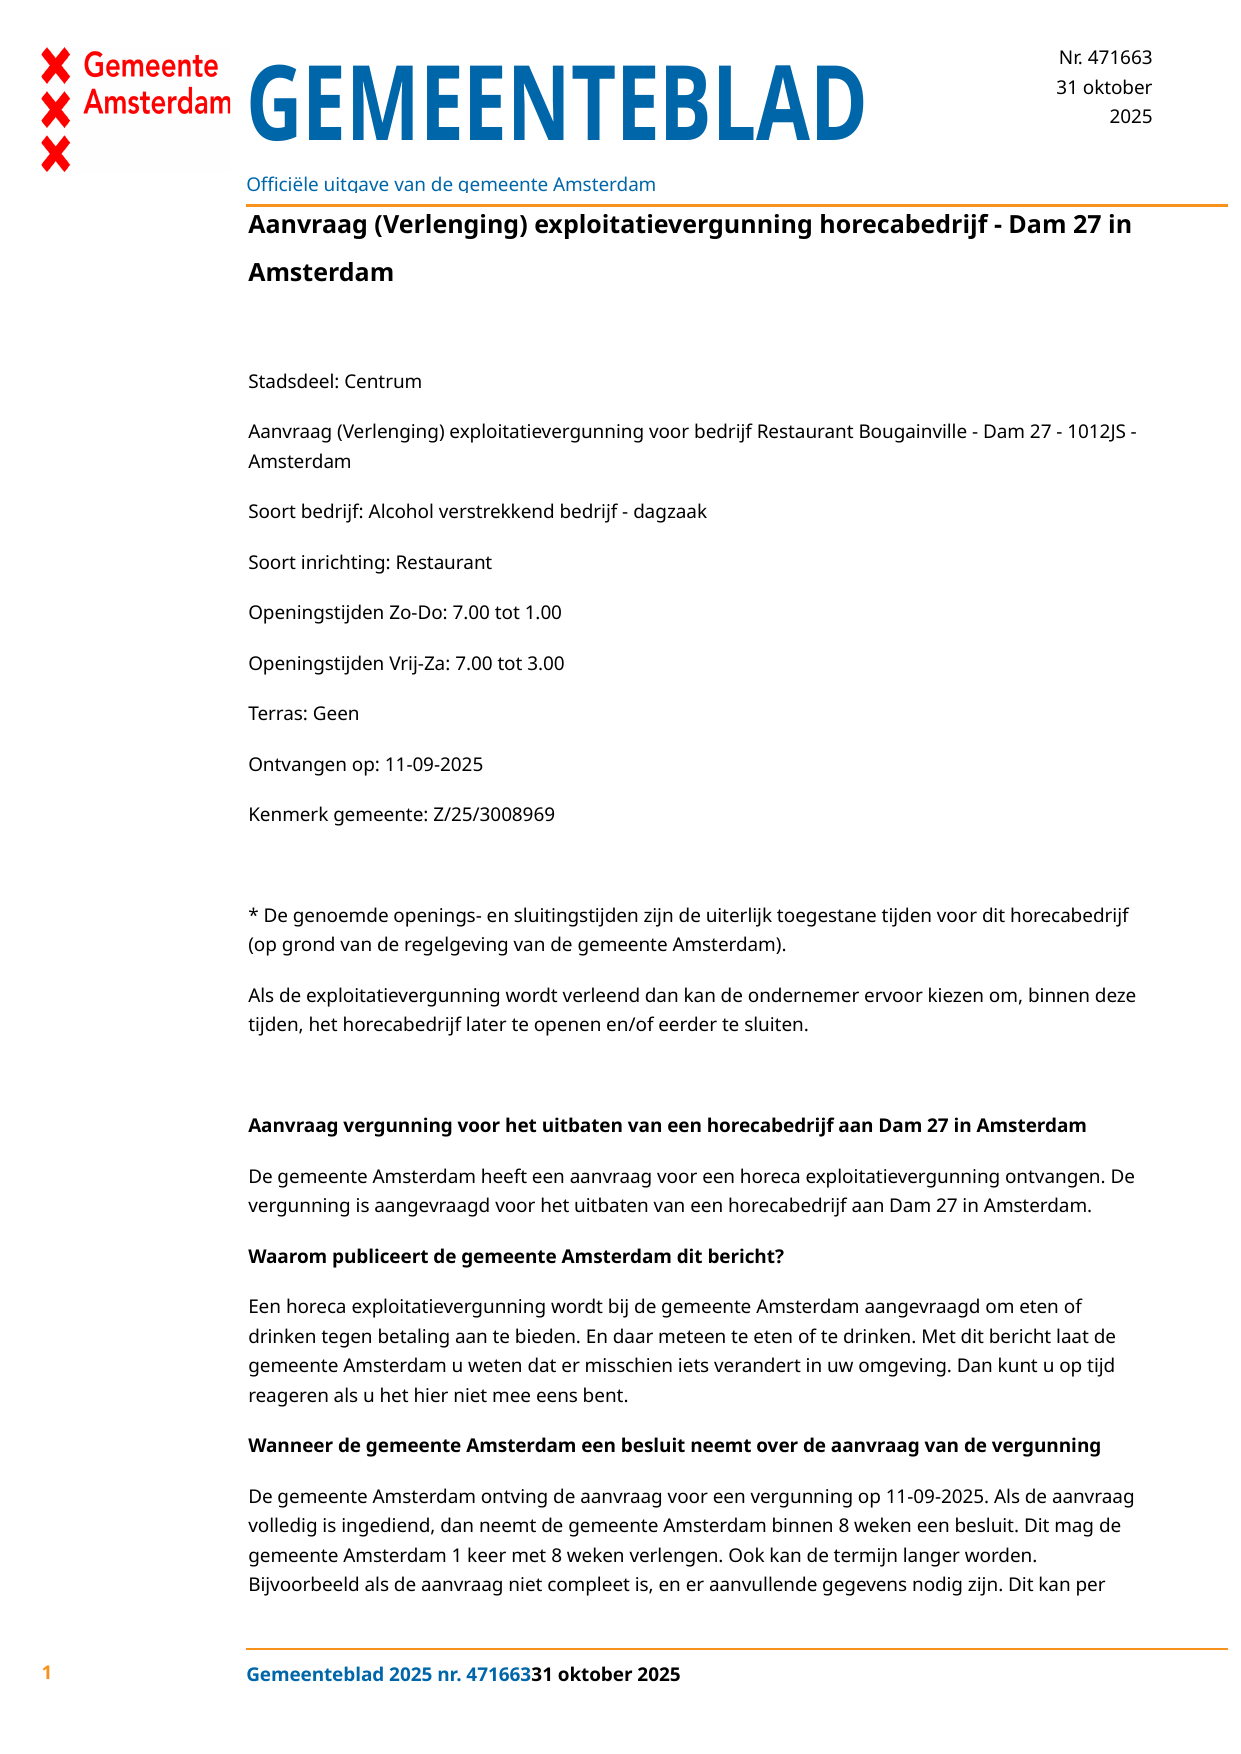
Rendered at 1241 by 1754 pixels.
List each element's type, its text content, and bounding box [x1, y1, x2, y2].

text Wanneer de gemeente Amsterdam een besluit neemt over de aanvraag van de vergunning [248, 1432, 1152, 1458]
text Kenmerk gemeente: Z/25/3008969 [248, 801, 1152, 827]
text Een horeca exploitatievergunning wordt bij de gemeente Amsterdam aangevraagd om eten of drinken tegen betaling aan te bieden. En daar meteen te eten of te drinken. Met dit bericht laat de gemeente Amsterdam u weten dat er misschien iets verandert in uw omgeving. Dan kunt u op tijd reageren als u het hier niet mee eens bent. [248, 1293, 1152, 1408]
text Soort bedrijf: Alcohol verstrekkend bedrijf - dagzaak [248, 499, 1152, 524]
text De gemeente Amsterdam ontving de aanvraag voor een vergunning op 11-09-2025. Als de aanvraag volledig is ingediend, dan neemt de gemeente Amsterdam binnen 8 weken een besluit. Dit mag de gemeente Amsterdam 1 keer met 8 weken verlengen. Ook kan de termijn langer worden. Bijvoorbeeld als de aanvraag niet compleet is, en er aanvullende gegevens nodig zijn. Dit kan per [248, 1483, 1152, 1597]
text Aanvraag (Verlenging) exploitatievergunning horecabedrijf - Dam 27 in Amsterdam [248, 207, 1152, 288]
text Openingstijden Zo-Do: 7.00 tot 1.00 [248, 599, 1152, 625]
picture [41, 47, 231, 172]
text Waarom publiceert de gemeente Amsterdam dit bericht? [248, 1243, 1152, 1269]
text Stadsdeel: Centrum [248, 368, 1152, 394]
text Ontvangen op: 11-09-2025 [248, 751, 1152, 777]
text * De genoemde openings- en sluitingstijden zijn de uiterlijk toegestane tijden voor dit horecabedrijf (op grond van de regelgeving van de gemeente Amsterdam). [248, 902, 1152, 957]
text De gemeente Amsterdam heeft een aanvraag voor een horeca exploitatievergunning ontvangen. De vergunning is aangevraagd voor het uitbaten van een horecabedrijf aan Dam 27 in Amsterdam. [248, 1163, 1152, 1218]
text Terras: Geen [248, 700, 1152, 726]
text Aanvraag vergunning voor het uitbaten van een horecabedrijf aan Dam 27 in Amsterdam [248, 1112, 1152, 1138]
text Soort inrichting: Restaurant [248, 549, 1152, 575]
text Als de exploitatievergunning wordt verleend dan kan de ondernemer ervoor kiezen om, binnen deze tijden, het horecabedrijf later te openen en/of eerder te sluiten. [248, 982, 1152, 1037]
text Openingstijden Vrij-Za: 7.00 tot 3.00 [248, 650, 1152, 676]
text Aanvraag (Verlenging) exploitatievergunning voor bedrijf Restaurant Bougainville - Dam 27 - 1012JS - Amsterdam [248, 419, 1152, 474]
